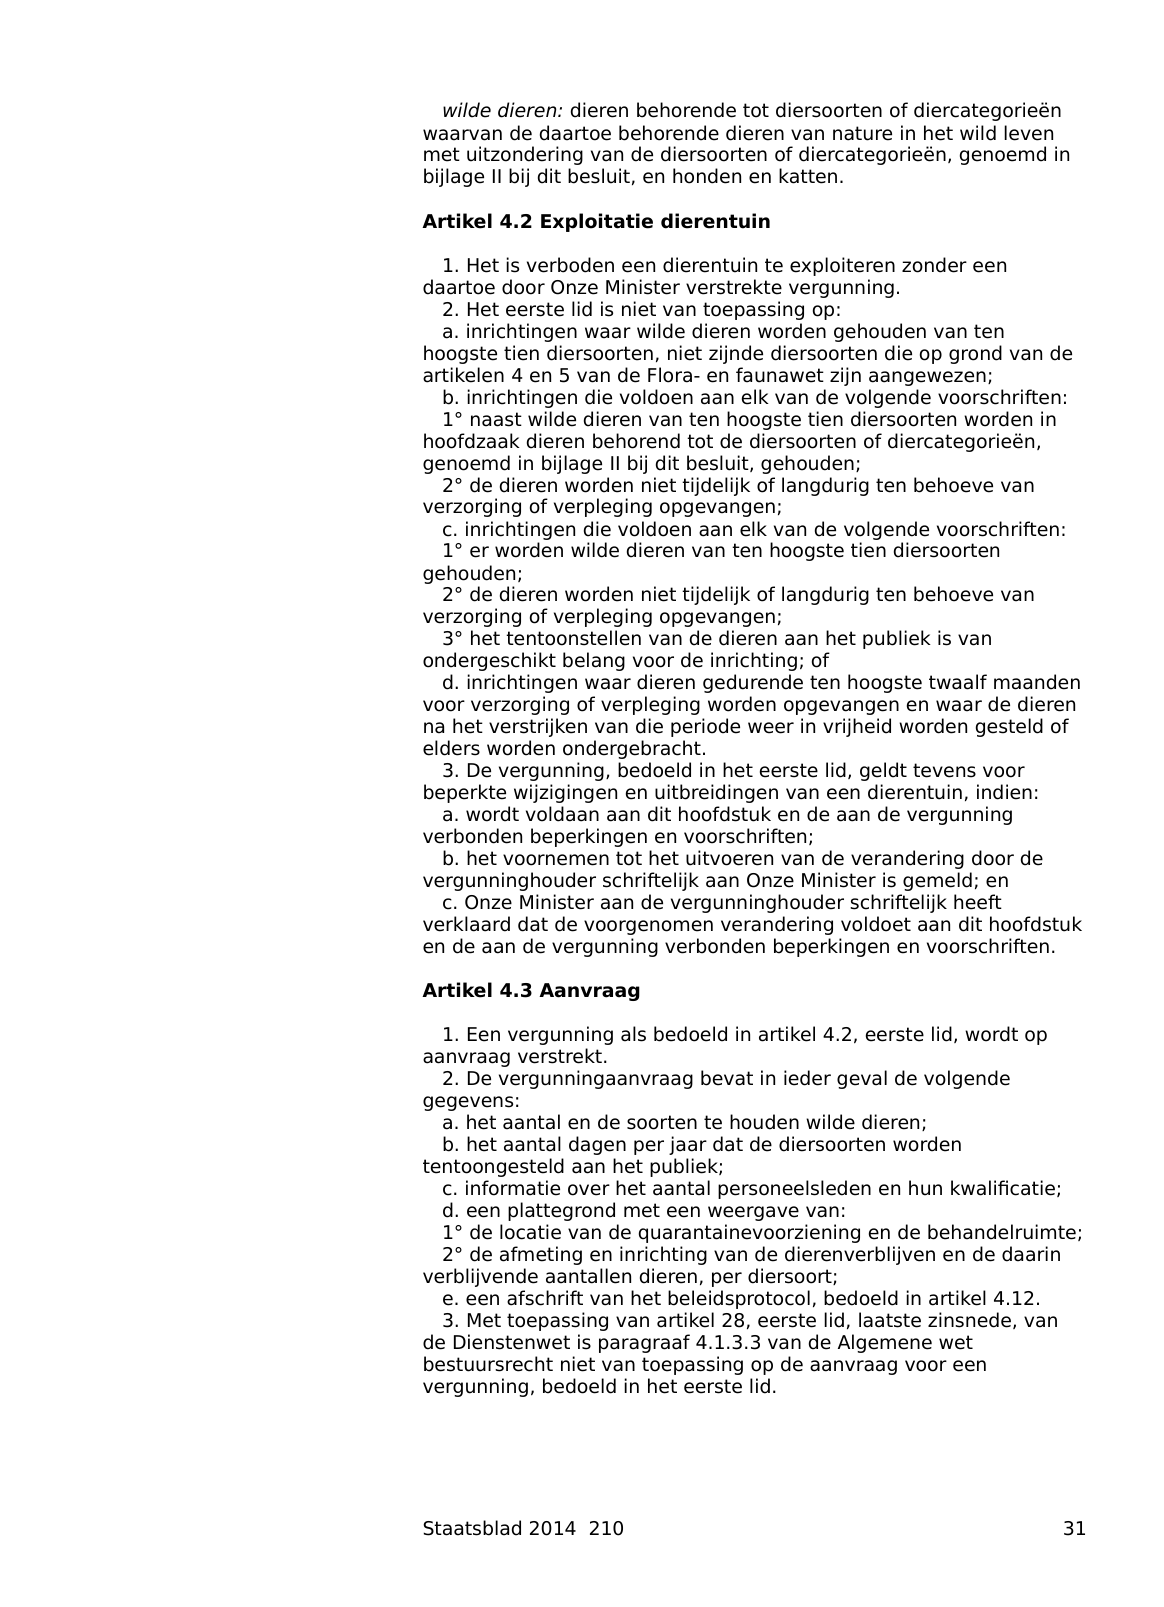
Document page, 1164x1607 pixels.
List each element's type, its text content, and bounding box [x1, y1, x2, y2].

text a. wordt voldaan aan dit hoofdstuk en de aan de vergunning verbonden beperkingen en voorschriften; [422, 804, 1087, 848]
text b. het aantal dagen per jaar dat de diersoorten worden tentoongesteld aan het publiek; [422, 1134, 1087, 1178]
text 3. De vergunning, bedoeld in het eerste lid, geldt tevens voor beperkte wijzigingen en uitbreidingen van een dierentuin, indien: [422, 760, 1087, 804]
text 2. De vergunningaanvraag bevat in ieder geval de volgende gegevens: [422, 1068, 1087, 1112]
text 2° de afmeting en inrichting van de dierenverblijven en de daarin verblijvende aantallen dieren, per diersoort; [422, 1244, 1087, 1288]
text 1° de locatie van de quarantainevoorziening en de behandelruimte; [422, 1222, 1087, 1244]
text d. een plattegrond met een weergave van: [422, 1200, 1087, 1222]
text a. inrichtingen waar wilde dieren worden gehouden van ten hoogste tien diersoorten, niet zijnde diersoorten die op grond van de artikelen 4 en 5 van de Flora- en faunawet zijn aangewezen; [422, 321, 1087, 387]
text wilde dieren: dieren behorende tot diersoorten of diercategorieën waarvan de daartoe behorende dieren van nature in het wild leven met uitzondering van de diersoorten of diercategorieën, genoemd in bijlage II bij dit besluit, en honden en katten. [422, 100, 1087, 188]
subtitle Artikel 4.3 Aanvraag [422, 980, 1087, 1002]
text c. Onze Minister aan de vergunninghouder schriftelijk heeft verklaard dat de voorgenomen verandering voldoet aan dit hoofdstuk en de aan de vergunning verbonden beperkingen en voorschriften. [422, 892, 1087, 958]
text b. inrichtingen die voldoen aan elk van de volgende voorschriften: [422, 387, 1087, 408]
text 2° de dieren worden niet tijdelijk of langdurig ten behoeve van verzorging of verpleging opgevangen; [422, 474, 1087, 518]
text e. een afschrift van het beleidsprotocol, bedoeld in artikel 4.12. [422, 1288, 1087, 1310]
text 1. Een vergunning als bedoeld in artikel 4.2, eerste lid, wordt op aanvraag verstrekt. [422, 1024, 1087, 1068]
text 1. Het is verboden een dierentuin te exploiteren zonder een daartoe door Onze Minister verstrekte vergunning. [422, 255, 1087, 299]
text 2. Het eerste lid is niet van toepassing op: [422, 299, 1087, 321]
text 3. Met toepassing van artikel 28, eerste lid, laatste zinsnede, van de Dienstenwet is paragraaf 4.1.3.3 van de Algemene wet bestuursrecht niet van toepassing op de aanvraag voor een vergunning, bedoeld in het eerste lid. [422, 1310, 1087, 1398]
subtitle Artikel 4.2 Exploitatie dierentuin [422, 211, 1087, 232]
text 3° het tentoonstellen van de dieren aan het publiek is van ondergeschikt belang voor de inrichting; of [422, 628, 1087, 672]
text 1° er worden wilde dieren van ten hoogste tien diersoorten gehouden; [422, 540, 1087, 584]
text b. het voornemen tot het uitvoeren van de verandering door de vergunninghouder schriftelijk aan Onze Minister is gemeld; en [422, 848, 1087, 892]
text c. informatie over het aantal personeelsleden en hun kwalificatie; [422, 1178, 1087, 1200]
text 1° naast wilde dieren van ten hoogste tien diersoorten worden in hoofdzaak dieren behorend tot de diersoorten of diercategorieën, genoemd in bijlage II bij dit besluit, gehouden; [422, 408, 1087, 474]
text 2° de dieren worden niet tijdelijk of langdurig ten behoeve van verzorging of verpleging opgevangen; [422, 584, 1087, 628]
text d. inrichtingen waar dieren gedurende ten hoogste twaalf maanden voor verzorging of verpleging worden opgevangen en waar de dieren na het verstrijken van die periode weer in vrijheid worden gesteld of elders worden ondergebracht. [422, 672, 1087, 760]
text a. het aantal en de soorten te houden wilde dieren; [422, 1112, 1087, 1134]
text c. inrichtingen die voldoen aan elk van de volgende voorschriften: [422, 518, 1087, 540]
